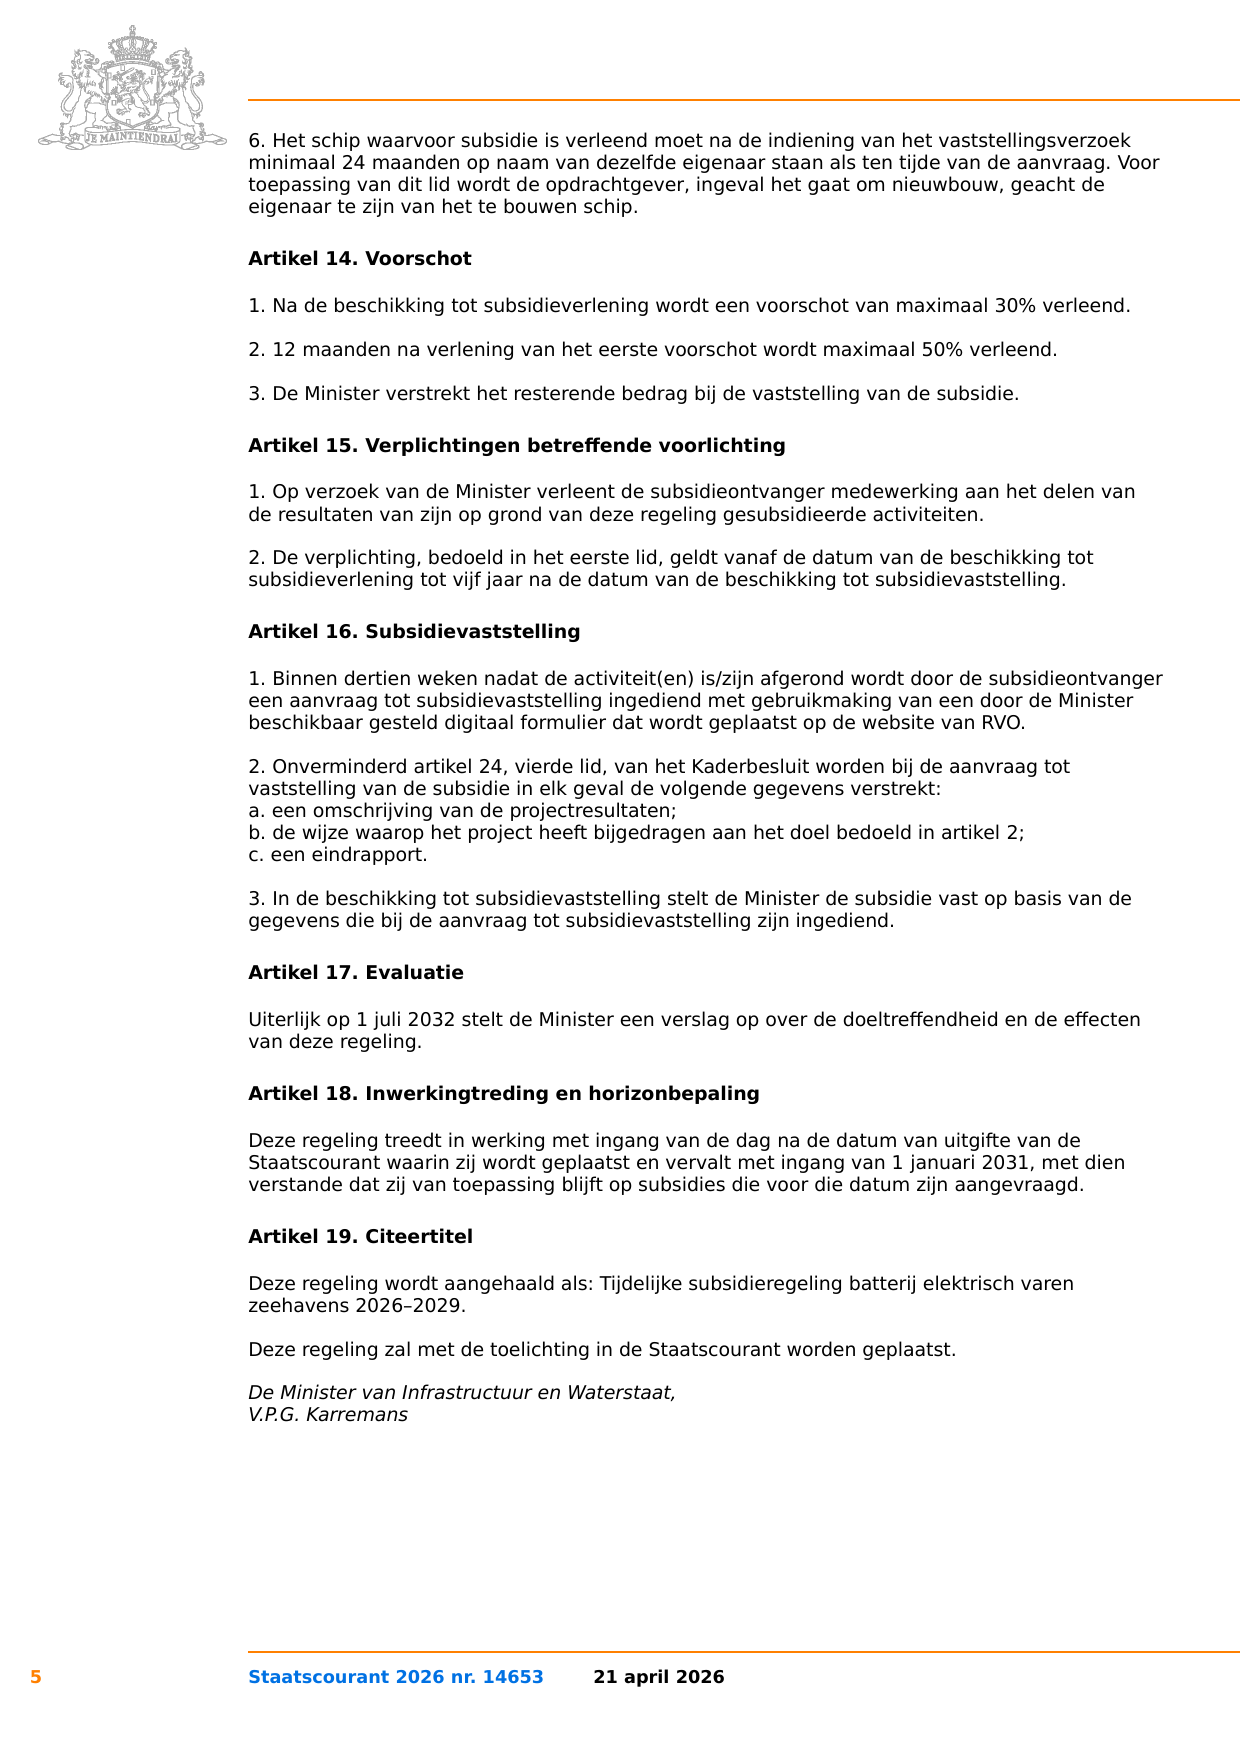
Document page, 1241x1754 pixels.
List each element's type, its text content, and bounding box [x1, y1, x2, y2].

text 2. 12 maanden na verlening van het eerste voorschot wordt maximaal 50% verleend. [248, 339, 1163, 361]
text 1. Op verzoek van de Minister verleent de subsidieontvanger medewerking aan het delen van de resultaten van zijn op grond van deze regeling gesubsidieerde activiteiten. [248, 481, 1163, 525]
subtitle Artikel 18. Inwerkingtreding en horizonbepaling [248, 1083, 1163, 1105]
text Deze regeling wordt aangehaald als: Tijdelijke subsidieregeling batterij elektrisch varen zeehavens 2026–2029. [248, 1273, 1163, 1317]
text b. de wijze waarop het project heeft bijgedragen aan het doel bedoeld in artikel 2; [248, 822, 1163, 844]
text 2. Onverminderd artikel 24, vierde lid, van het Kaderbesluit worden bij de aanvraag tot vaststelling van de subsidie in elk geval de volgende gegevens verstrekt: [248, 756, 1163, 800]
text 2. De verplichting, bedoeld in het eerste lid, geldt vanaf de datum van de beschikking tot subsidieverlening tot vijf jaar na de datum van de beschikking tot subsidievaststelling. [248, 547, 1163, 591]
text c. een eindrapport. [248, 844, 1163, 866]
picture [38, 25, 227, 150]
text Deze regeling treedt in werking met ingang van de dag na de datum van uitgifte van de Staatscourant waarin zij wordt geplaatst en vervalt met ingang van 1 januari 2031, met dien verstande dat zij van toepassing blijft op subsidies die voor die datum zijn aangevraagd. [248, 1130, 1163, 1196]
text Deze regeling zal met de toelichting in de Staatscourant worden geplaatst. [248, 1338, 1163, 1360]
subtitle Artikel 15. Verplichtingen betreffende voorlichting [248, 434, 1163, 456]
subtitle Artikel 19. Citeertitel [248, 1226, 1163, 1248]
text a. een omschrijving van de projectresultaten; [248, 800, 1163, 822]
text 3. De Minister verstrekt het resterende bedrag bij de vaststelling van de subsidie. [248, 382, 1163, 404]
subtitle Artikel 16. Subsidievaststelling [248, 621, 1163, 643]
text 1. Na de beschikking tot subsidieverlening wordt een voorschot van maximaal 30% verleend. [248, 295, 1163, 317]
text Uiterlijk op 1 juli 2032 stelt de Minister een verslag op over de doeltreffendheid en de effecten van deze regeling. [248, 1009, 1163, 1053]
subtitle Artikel 17. Evaluatie [248, 962, 1163, 984]
text De Minister van Infrastructuur en Waterstaat, V.P.G. Karremans [248, 1382, 1163, 1426]
subtitle Artikel 14. Voorschot [248, 248, 1163, 270]
text 3. In de beschikking tot subsidievaststelling stelt de Minister de subsidie vast op basis van de gegevens die bij de aanvraag tot subsidievaststelling zijn ingediend. [248, 888, 1163, 932]
text 6. Het schip waarvoor subsidie is verleend moet na de indiening van het vaststellingsverzoek minimaal 24 maanden op naam van dezelfde eigenaar staan als ten tijde van de aanvraag. Voor toepassing van dit lid wordt de opdrachtgever, ingeval het gaat om nieuwbouw, geacht de eigenaar te zijn van het te bouwen schip. [248, 130, 1163, 218]
text 1. Binnen dertien weken nadat de activiteit(en) is/zijn afgerond wordt door de subsidieontvanger een aanvraag tot subsidievaststelling ingediend met gebruikmaking van een door de Minister beschikbaar gesteld digitaal formulier dat wordt geplaatst op de website van RVO. [248, 668, 1163, 734]
